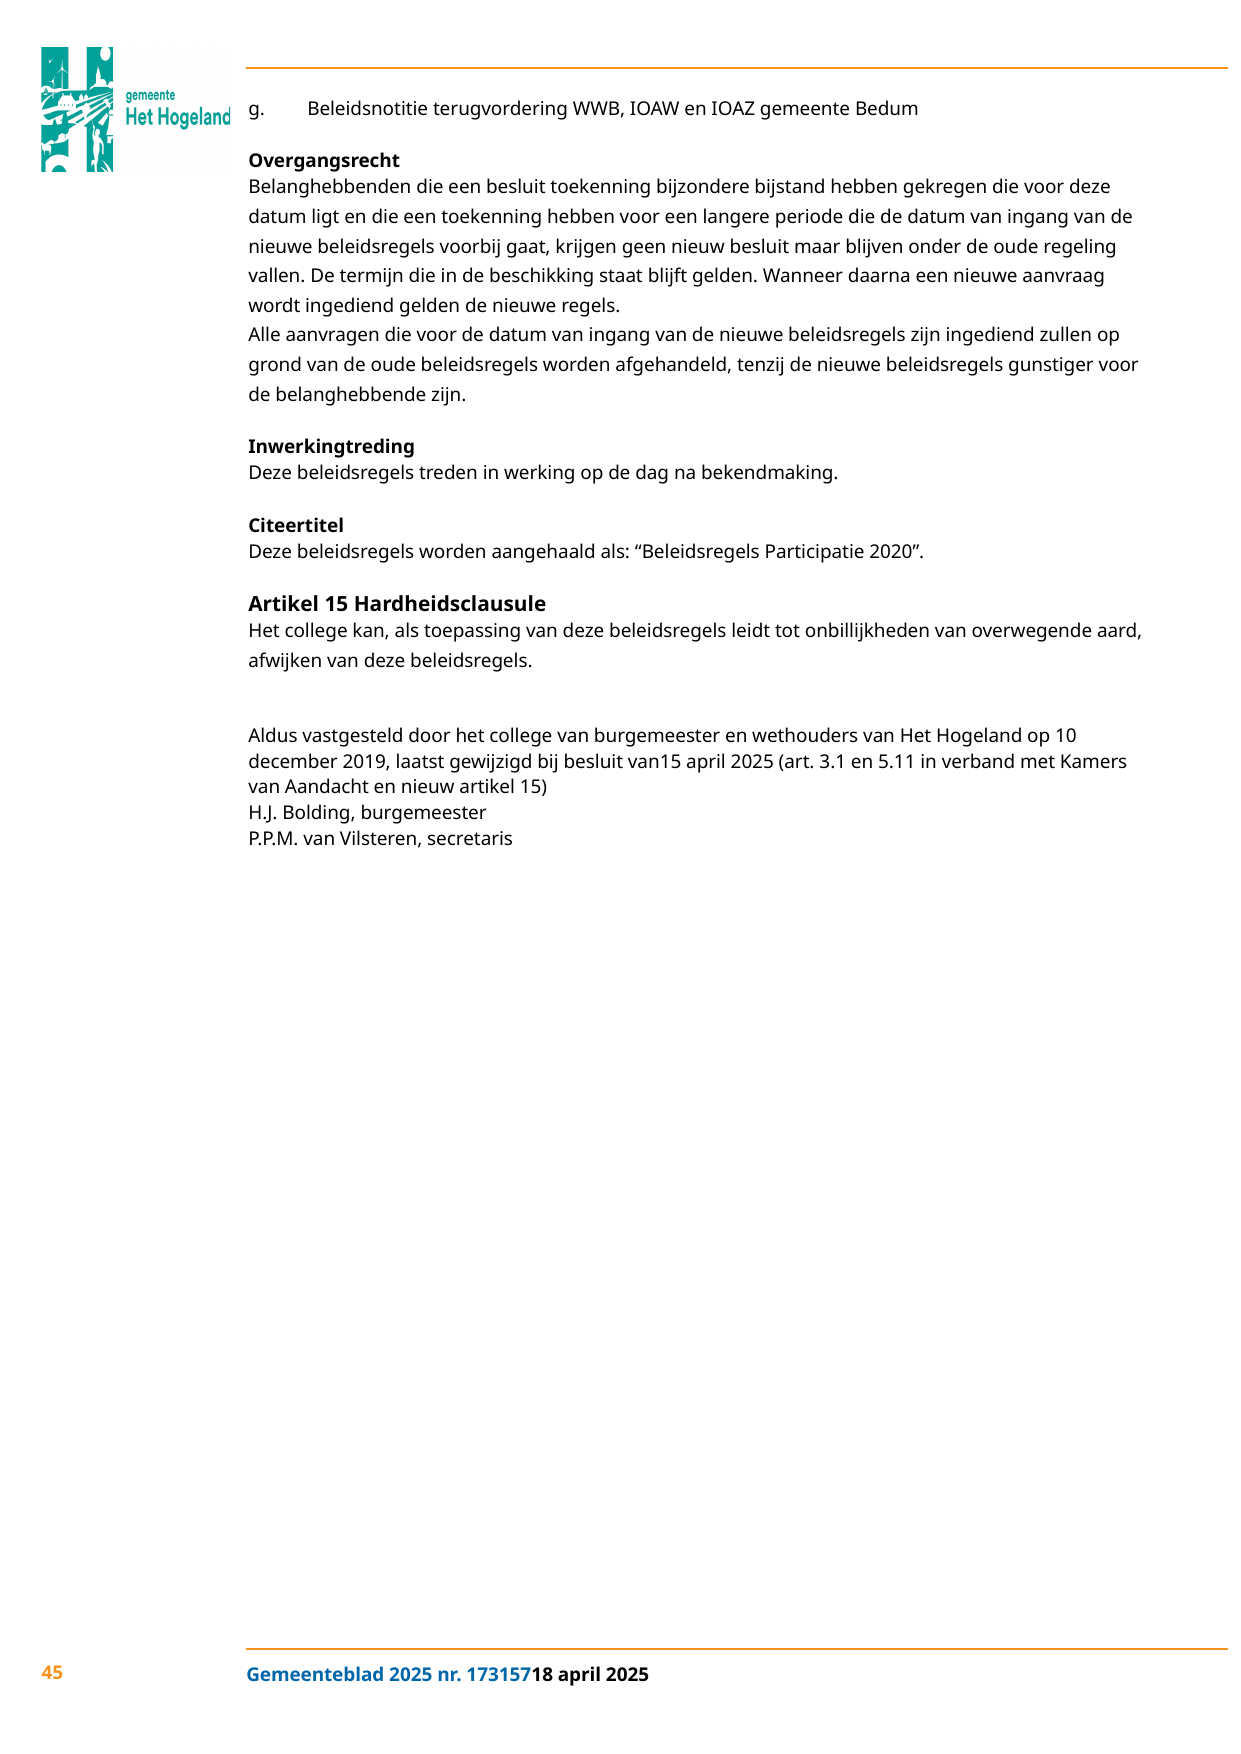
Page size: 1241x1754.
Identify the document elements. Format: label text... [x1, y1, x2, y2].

text Alle aanvragen die voor de datum van ingang van de nieuwe beleidsregels zijn ingediend zullen op grond van de oude beleidsregels worden afgehandeld, tenzij de nieuwe beleidsregels gunstiger voor de belanghebbende zijn. [248, 322, 1152, 406]
text Het college kan, als toepassing van deze beleidsregels leidt tot onbillijkheden van overwegende aard, afwijken van deze beleidsregels. [248, 617, 1152, 673]
text Aldus vastgesteld door het college van burgemeester en wethouders van Het Hogeland op 10 december 2019, laatst gewijzigd bij besluit van15 april 2025 (art. 3.1 en 5.11 in verband met Kamers van Aandacht en nieuw artikel 15) [248, 722, 1152, 799]
text Inwerkingtreding [248, 431, 1152, 459]
text Overgangsrecht [248, 145, 1152, 174]
list Beleidsnotitie terugvordering WWB, IOAW en IOAZ gemeente Bedum [248, 95, 1152, 121]
text P.P.M. van Vilsteren, secretaris [248, 825, 1152, 851]
text Artikel 15 Hardheidsclausule [248, 589, 1152, 617]
text Citeertitel [248, 510, 1152, 538]
text Deze beleidsregels treden in werking op de dag na bekendmaking. [248, 459, 1152, 485]
text H.J. Bolding, burgemeester [248, 799, 1152, 825]
text Deze beleidsregels worden aangehaald als: “Beleidsregels Participatie 2020”. [248, 538, 1152, 564]
picture [41, 47, 231, 172]
text Belanghebbenden die een besluit toekenning bijzondere bijstand hebben gekregen die voor deze datum ligt en die een toekenning hebben voor een langere periode die de datum van ingang van de nieuwe beleidsregels voorbij gaat, krijgen geen nieuw besluit maar blijven onder de oude regeling vallen. De termijn die in de beschikking staat blijft gelden. Wanneer daarna een nieuwe aanvraag wordt ingediend gelden de nieuwe regels. [248, 174, 1152, 318]
